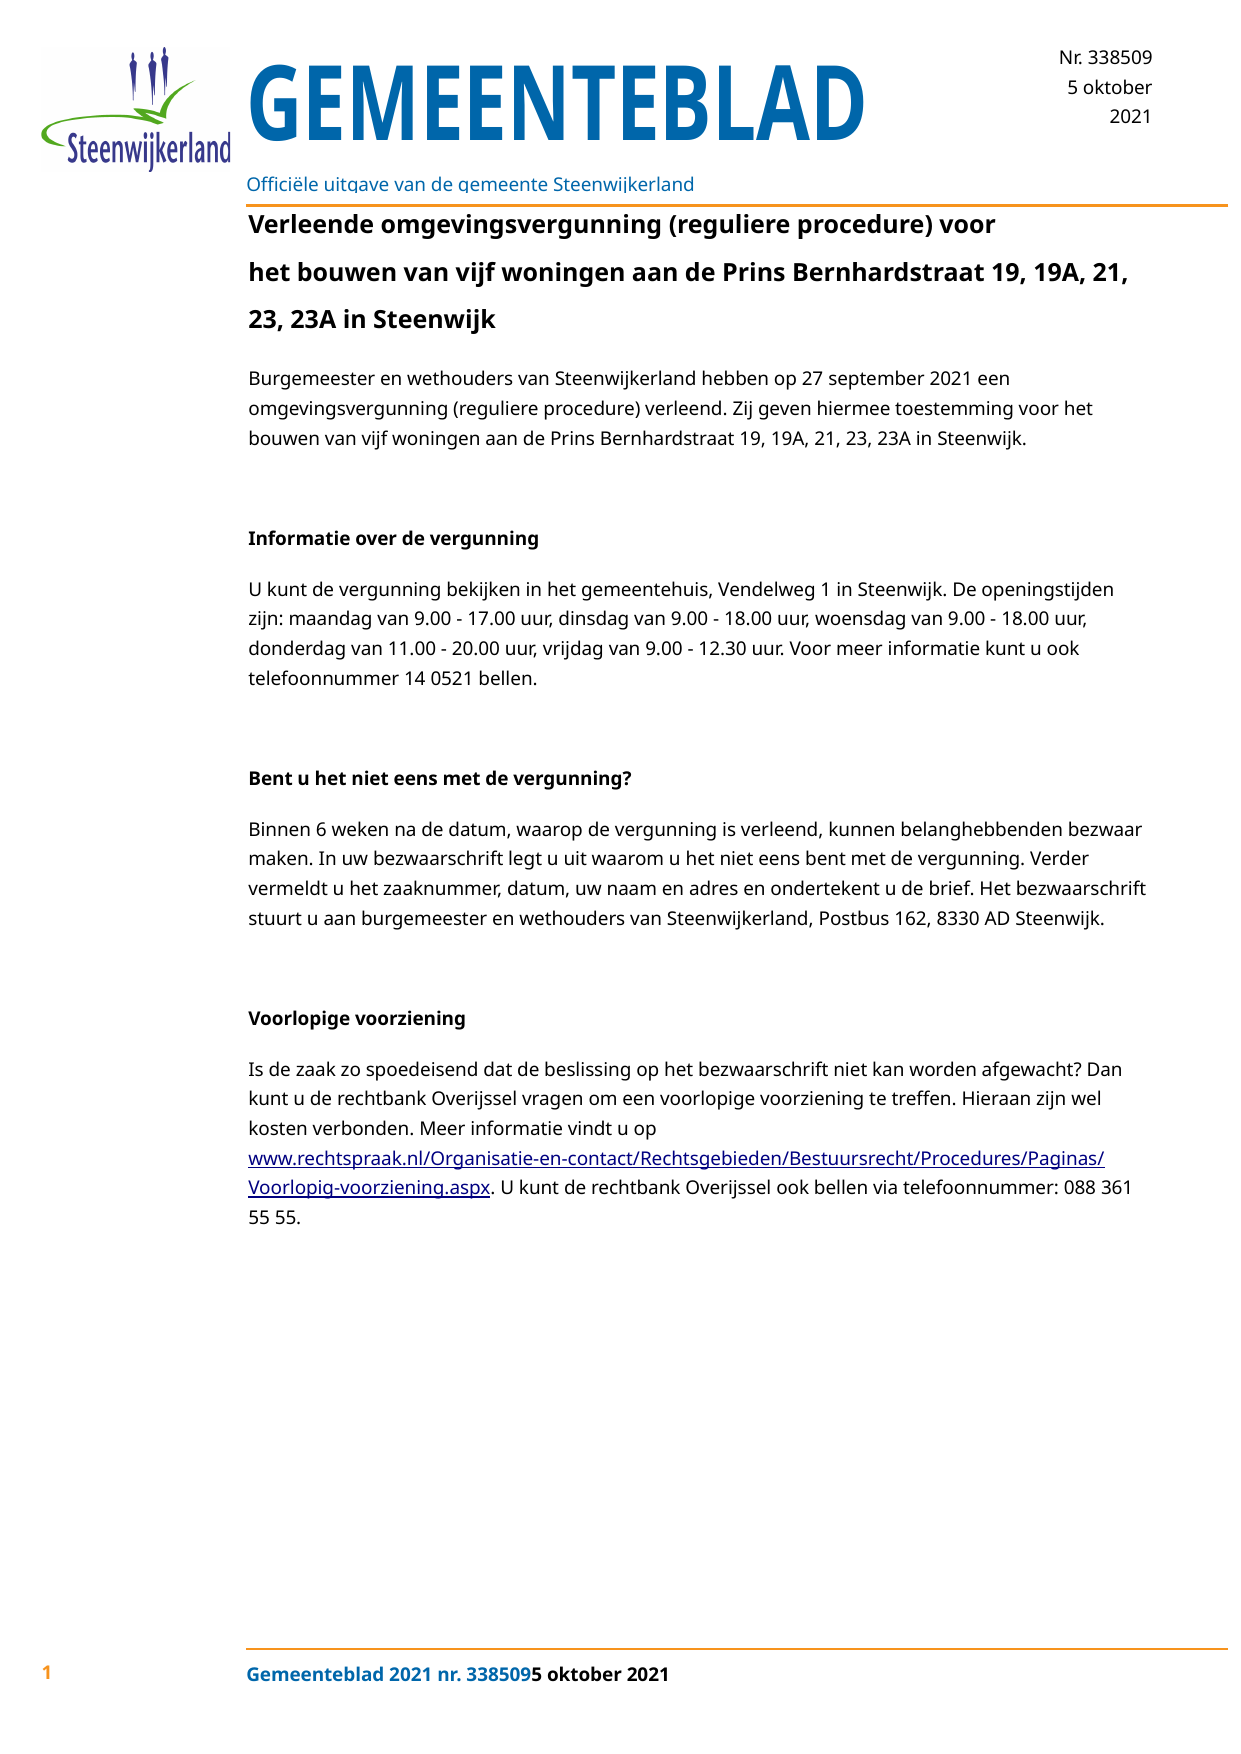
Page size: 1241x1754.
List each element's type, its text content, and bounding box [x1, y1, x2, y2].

text U kunt de vergunning bekijken in het gemeentehuis, Vendelweg 1 in Steenwijk. De openingstijden zijn: maandag van 9.00 - 17.00 uur, dinsdag van 9.00 - 18.00 uur, woensdag van 9.00 - 18.00 uur, donderdag van 11.00 - 20.00 uur, vrijdag van 9.00 - 12.30 uur. Voor meer informatie kunt u ook telefoonnummer 14 0521 bellen. [248, 576, 1152, 690]
text Voorlopige voorziening [248, 1006, 1152, 1031]
picture [41, 47, 231, 172]
text Bent u het niet eens met de vergunning? [248, 766, 1152, 791]
text Burgemeester en wethouders van Steenwijkerland hebben op 27 september 2021 een omgevingsvergunning (reguliere procedure) verleend. Zij geven hiermee toestemming voor het bouwen van vijf woningen aan de Prins Bernhardstraat 19, 19A, 21, 23, 23A in Steenwijk. [248, 366, 1152, 450]
text Binnen 6 weken na de datum, waarop de vergunning is verleend, kunnen belanghebbenden bezwaar maken. In uw bezwaarschrift legt u uit waarom u het niet eens bent met de vergunning. Verder vermeldt u het zaaknummer, datum, uw naam en adres en ondertekent u de brief. Het bezwaarschrift stuurt u aan burgemeester en wethouders van Steenwijkerland, Postbus 162, 8330 AD Steenwijk. [248, 816, 1152, 930]
text Informatie over de vergunning [248, 526, 1152, 551]
text Verleende omgevingsvergunning (reguliere procedure) voor het bouwen van vijf woningen aan de Prins Bernhardstraat 19, 19A, 21, 23, 23A in Steenwijk [248, 207, 1152, 336]
text Is de zaak zo spoedeisend dat de beslissing op het bezwaarschrift niet kan worden afgewacht? Dan kunt u de rechtbank Overijssel vragen om een voorlopige voorziening te treffen. Hieraan zijn wel kosten verbonden. Meer informatie vindt u op www.rechtspraak.nl/Organisatie-en-contact/Rechtsgebieden/Bestuursrecht/Procedures/Paginas/Voorlopig-voorziening.aspx. U kunt de rechtbank Overijssel ook bellen via telefoonnummer: 088 361 55 55. [248, 1056, 1152, 1229]
